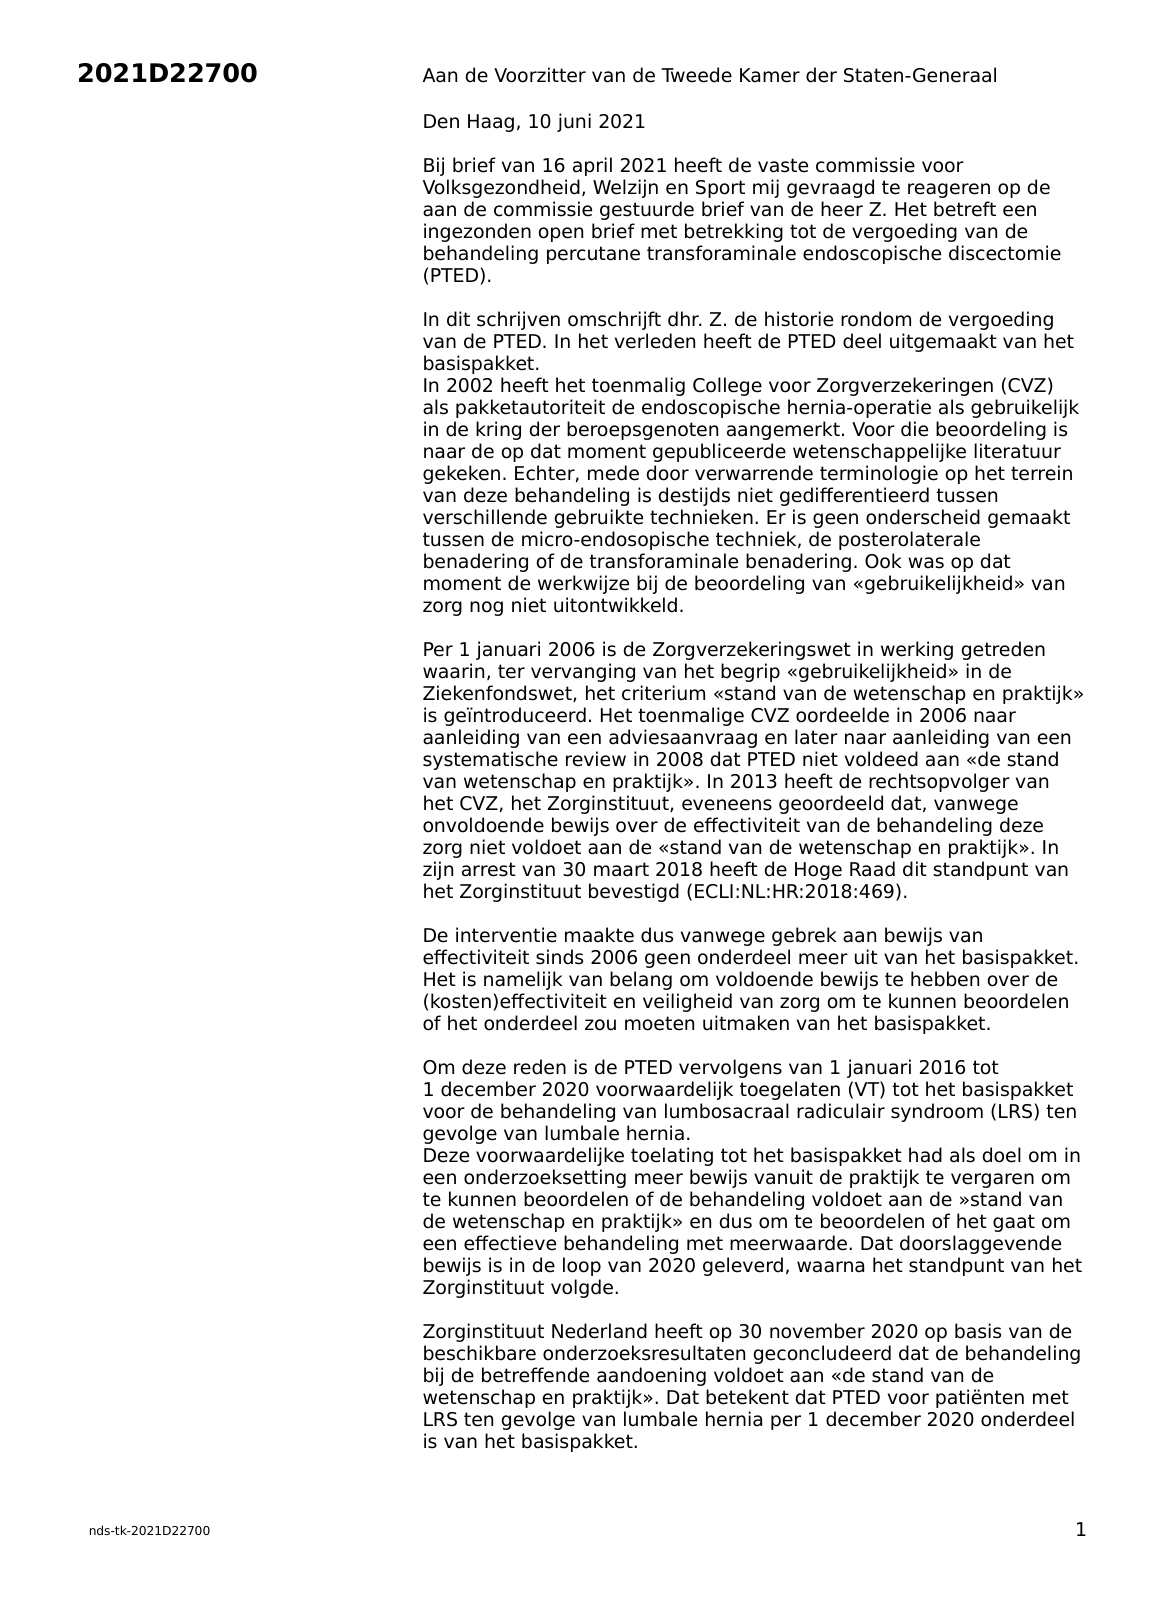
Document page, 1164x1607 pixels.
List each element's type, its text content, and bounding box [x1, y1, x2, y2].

text Bij brief van 16 april 2021 heeft de vaste commissie voor Volksgezondheid, Welzijn en Sport mij gevraagd te reageren op de aan de commissie gestuurde brief van de heer Z. Het betreft een ingezonden open brief met betrekking tot de vergoeding van de behandeling percutane transforaminale endoscopische discectomie (PTED). [422, 155, 1087, 287]
text 2021D22700 Aan de Voorzitter van de Tweede Kamer der Staten-Generaal [77, 59, 1087, 89]
text Zorginstituut Nederland heeft op 30 november 2020 op basis van de beschikbare onderzoeksresultaten geconcludeerd dat de behandeling bij de betreffende aandoening voldoet aan «de stand van de wetenschap en praktijk». Dat betekent dat PTED voor patiënten met LRS ten gevolge van lumbale hernia per 1 december 2020 onderdeel is van het basispakket. [422, 1321, 1087, 1453]
text Om deze reden is de PTED vervolgens van 1 januari 2016 tot 1 december 2020 voorwaardelijk toegelaten (VT) tot het basispakket voor de behandeling van lumbosacraal radiculair syndroom (LRS) ten gevolge van lumbale hernia. [422, 1057, 1087, 1145]
text Deze voorwaardelijke toelating tot het basispakket had als doel om in een onderzoeksetting meer bewijs vanuit de praktijk te vergaren om te kunnen beoordelen of de behandeling voldoet aan de »stand van de wetenschap en praktijk» en dus om te beoordelen of het gaat om een effectieve behandeling met meerwaarde. Dat doorslaggevende bewijs is in de loop van 2020 geleverd, waarna het standpunt van het Zorginstituut volgde. [422, 1145, 1087, 1299]
text Den Haag, 10 juni 2021 [422, 111, 1087, 133]
text In 2002 heeft het toenmalig College voor Zorgverzekeringen (CVZ) als pakketautoriteit de endoscopische hernia-operatie als gebruikelijk in de kring der beroepsgenoten aangemerkt. Voor die beoordeling is naar de op dat moment gepubliceerde wetenschappelijke literatuur gekeken. Echter, mede door verwarrende terminologie op het terrein van deze behandeling is destijds niet gedifferentieerd tussen verschillende gebruikte technieken. Er is geen onderscheid gemaakt tussen de micro-endosopische techniek, de posterolaterale benadering of de transforaminale benadering. Ook was op dat moment de werkwijze bij de beoordeling van «gebruikelijkheid» van zorg nog niet uitontwikkeld. [422, 375, 1087, 617]
text De interventie maakte dus vanwege gebrek aan bewijs van effectiviteit sinds 2006 geen onderdeel meer uit van het basispakket. Het is namelijk van belang om voldoende bewijs te hebben over de (kosten)effectiviteit en veiligheid van zorg om te kunnen beoordelen of het onderdeel zou moeten uitmaken van het basispakket. [422, 925, 1087, 1035]
text In dit schrijven omschrijft dhr. Z. de historie rondom de vergoeding van de PTED. In het verleden heeft de PTED deel uitgemaakt van het basispakket. [422, 309, 1087, 375]
text Per 1 januari 2006 is de Zorgverzekeringswet in werking getreden waarin, ter vervanging van het begrip «gebruikelijkheid» in de Ziekenfondswet, het criterium «stand van de wetenschap en praktijk» is geïntroduceerd. Het toenmalige CVZ oordeelde in 2006 naar aanleiding van een adviesaanvraag en later naar aanleiding van een systematische review in 2008 dat PTED niet voldeed aan «de stand van wetenschap en praktijk». In 2013 heeft de rechtsopvolger van het CVZ, het Zorginstituut, eveneens geoordeeld dat, vanwege onvoldoende bewijs over de effectiviteit van de behandeling deze zorg niet voldoet aan de «stand van de wetenschap en praktijk». In zijn arrest van 30 maart 2018 heeft de Hoge Raad dit standpunt van het Zorginstituut bevestigd (ECLI:NL:HR:2018:469). [422, 639, 1087, 903]
text nds-tk-2021D22700 [88, 1524, 323, 1538]
